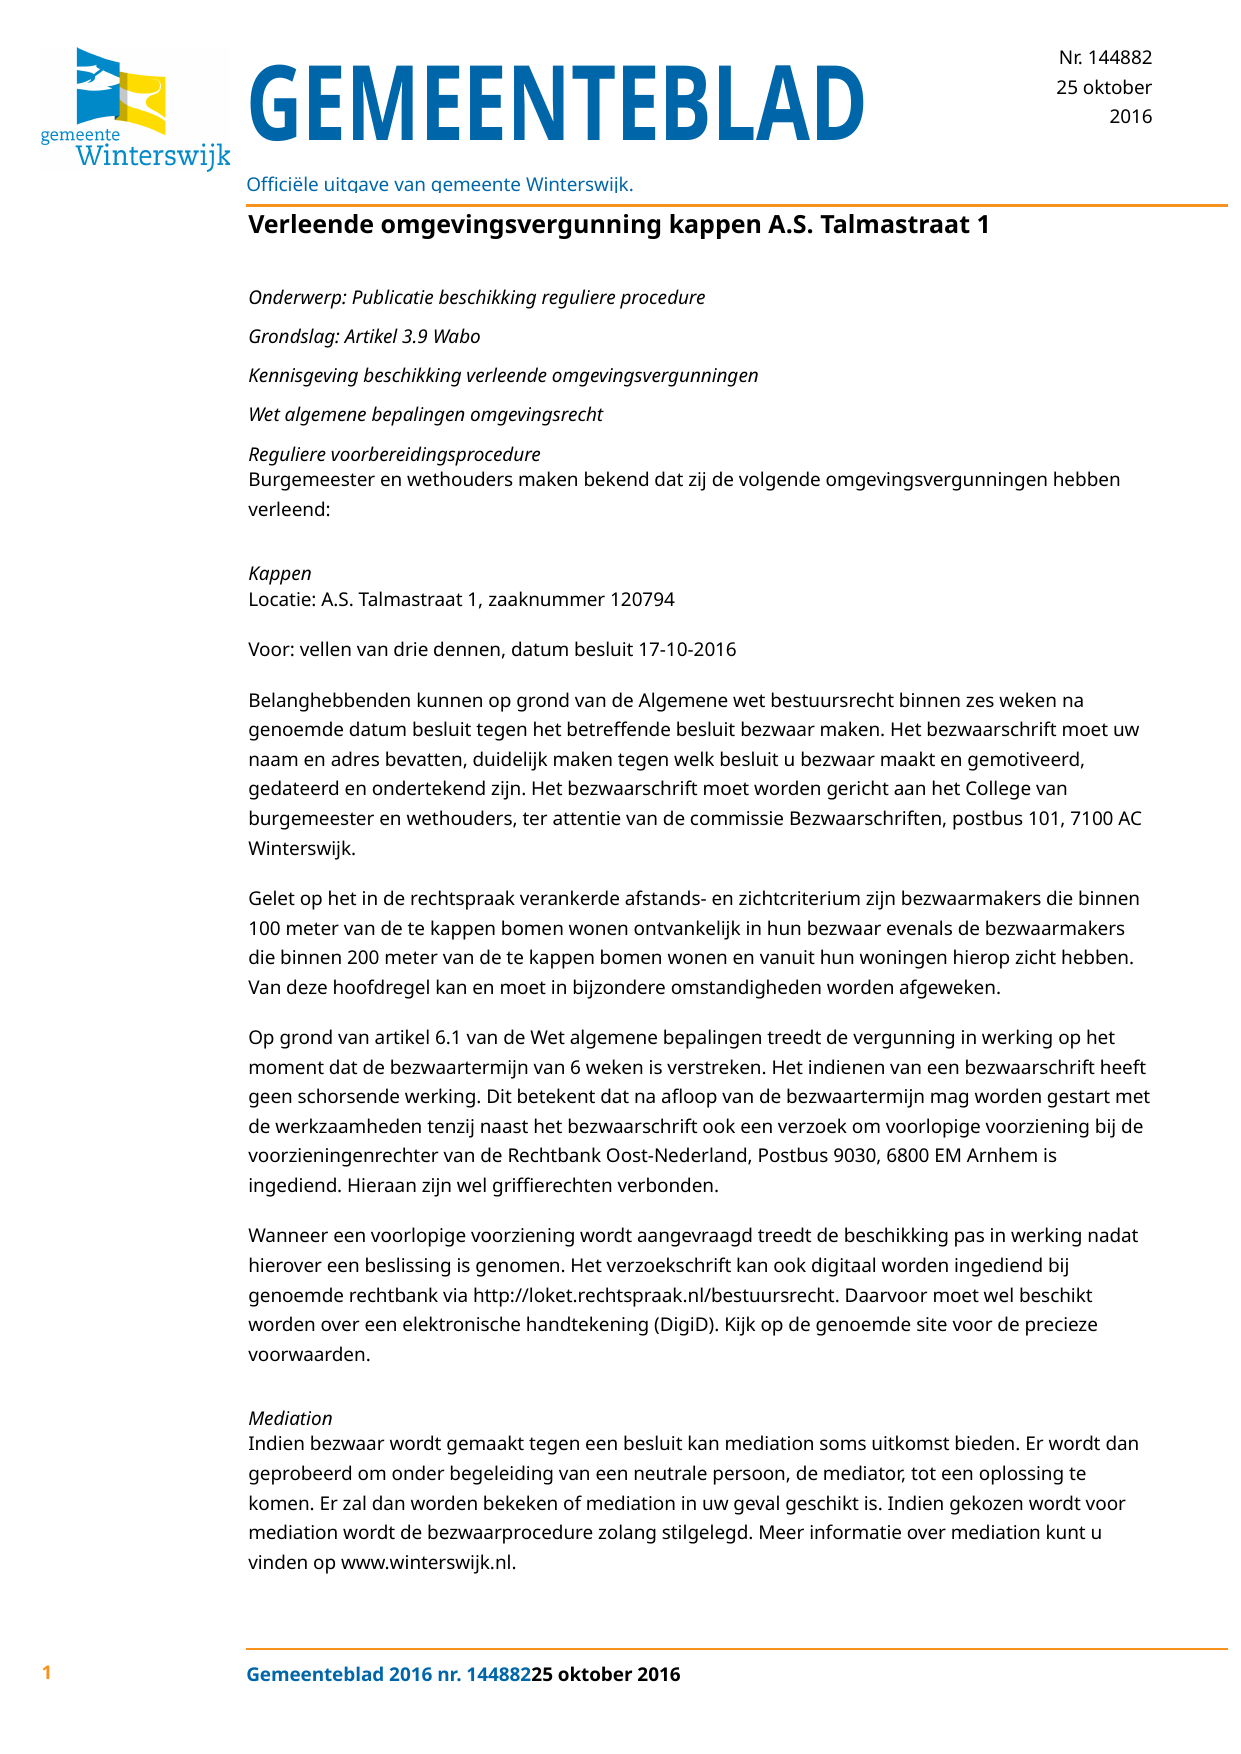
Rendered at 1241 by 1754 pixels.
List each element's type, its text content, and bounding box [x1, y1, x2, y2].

text Wet algemene bepalingen omgevingsrecht [248, 402, 1152, 427]
text Kennisgeving beschikking verleende omgevingsvergunningen [248, 362, 1152, 388]
text Onderwerp: Publicatie beschikking reguliere procedure [248, 284, 1152, 309]
picture [225, 153, 231, 162]
text Reguliere voorbereidingsprocedure [248, 441, 1152, 467]
text Belanghebbenden kunnen op grond van de Algemene wet bestuursrecht binnen zes weken na genoemde datum besluit tegen het betreffende besluit bezwaar maken. Het bezwaarschrift moet uw naam en adres bevatten, duidelijk maken tegen welk besluit u bezwaar maakt en gemotiveerd, gedateerd en ondertekend zijn. Het bezwaarschrift moet worden gericht aan het College van burgemeester en wethouders, ter attentie van de commissie Bezwaarschriften, postbus 101, 7100 AC Winterswijk. [248, 687, 1152, 860]
text Burgemeester en wethouders maken bekend dat zij de volgende omgevingsvergunningen hebben verleend: [248, 467, 1152, 522]
text Grondslag: Artikel 3.9 Wabo [248, 323, 1152, 349]
text Mediation [248, 1405, 1152, 1431]
text Verleende omgevingsvergunning kappen A.S. Talmastraat 1 [248, 207, 1152, 241]
text Locatie: A.S. Talmastraat 1, zaaknummer 120794 [248, 586, 1152, 612]
picture [41, 47, 231, 172]
text Wanneer een voorlopige voorziening wordt aangevraagd treedt de beschikking pas in werking nadat hierover een beslissing is genomen. Het verzoekschrift kan ook digitaal worden ingediend bij genoemde rechtbank via http://loket.rechtspraak.nl/bestuursrecht. Daarvoor moet wel beschikt worden over een elektronische handtekening (DigiD). Kijk op de genoemde site voor de precieze voorwaarden. [248, 1223, 1152, 1367]
text Voor: vellen van drie dennen, datum besluit 17-10-2016 [248, 636, 1152, 662]
text Gelet op het in de rechtspraak verankerde afstands- en zichtcriterium zijn bezwaarmakers die binnen 100 meter van de te kappen bomen wonen ontvankelijk in hun bezwaar evenals de bezwaarmakers die binnen 200 meter van de te kappen bomen wonen en vanuit hun woningen hierop zicht hebben. Van deze hoofdregel kan en moet in bijzondere omstandigheden worden afgeweken. [248, 885, 1152, 999]
text Kappen [248, 560, 1152, 586]
text Indien bezwaar wordt gemaakt tegen een besluit kan mediation soms uitkomst bieden. Er wordt dan geprobeerd om onder begeleiding van een neutrale persoon, de mediator, tot een oplossing te komen. Er zal dan worden bekeken of mediation in uw geval geschikt is. Indien gekozen wordt voor mediation wordt de bezwaarprocedure zolang stilgelegd. Meer informatie over mediation kunt u vinden op www.winterswijk.nl. [248, 1431, 1152, 1575]
text Op grond van artikel 6.1 van de Wet algemene bepalingen treedt de vergunning in werking op het moment dat de bezwaartermijn van 6 weken is verstreken. Het indienen van een bezwaarschrift heeft geen schorsende werking. Dit betekent dat na afloop van de bezwaartermijn mag worden gestart met de werkzaamheden tenzij naast het bezwaarschrift ook een verzoek om voorlopige voorziening bij de voorzieningenrechter van de Rechtbank Oost-Nederland, Postbus 9030, 6800 EM Arnhem is ingediend. Hieraan zijn wel griffierechten verbonden. [248, 1024, 1152, 1198]
